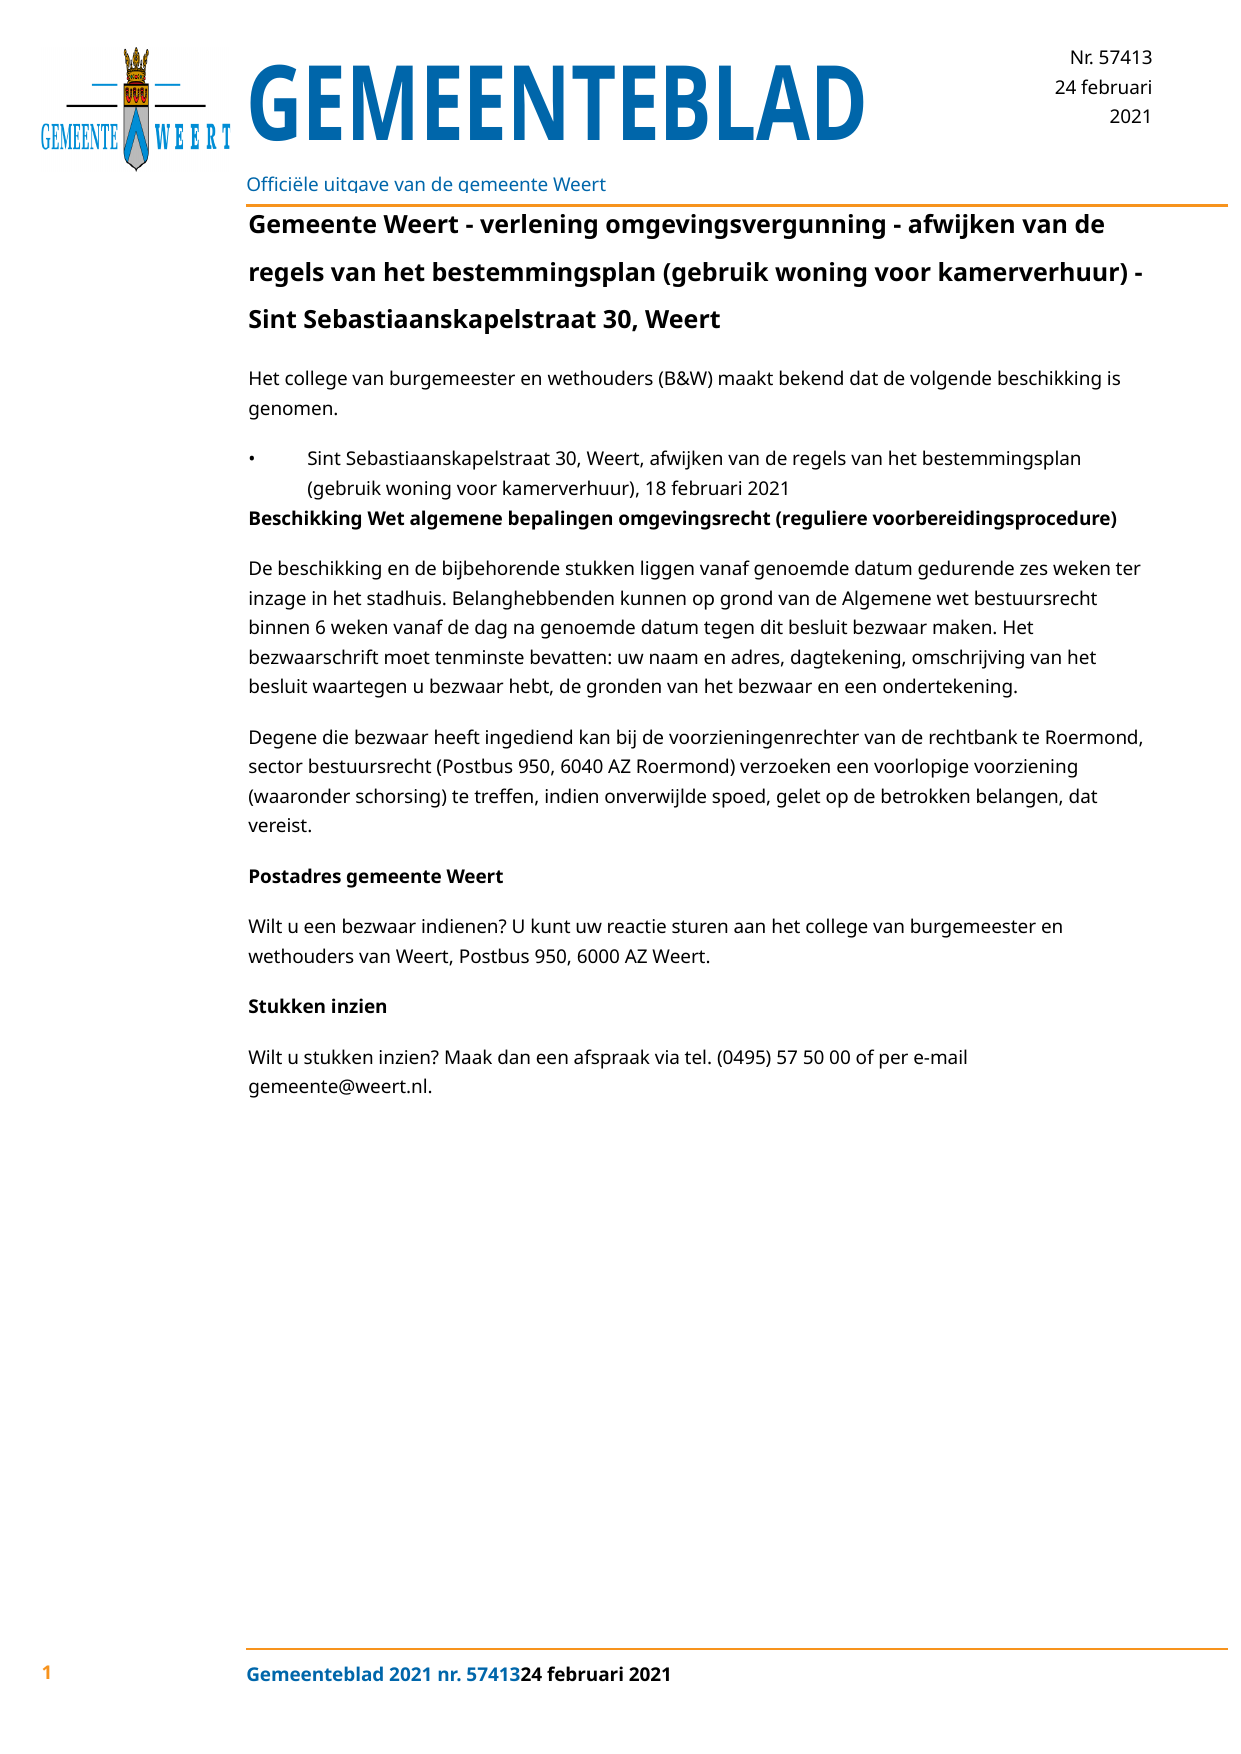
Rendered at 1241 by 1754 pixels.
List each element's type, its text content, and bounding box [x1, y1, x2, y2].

list Sint Sebastiaanskapelstraat 30, Weert, afwijken van de regels van het bestemmingsplan (gebruik woning voor kamerverhuur), 18 februari 2021 [248, 446, 1152, 501]
text Beschikking Wet algemene bepalingen omgevingsrecht (reguliere voorbereidingsprocedure) [248, 505, 1152, 530]
text Het college van burgemeester en wethouders (B&W) maakt bekend dat de volgende beschikking is genomen. [248, 366, 1152, 421]
text Degene die bezwaar heeft ingediend kan bij de voorzieningenrechter van de rechtbank te Roermond, sector bestuursrecht (Postbus 950, 6040 AZ Roermond) verzoeken een voorlopige voorziening (waaronder schorsing) te treffen, indien onverwijlde spoed, gelet op de betrokken belangen, dat vereist. [248, 724, 1152, 838]
text Wilt u stukken inzien? Maak dan een afspraak via tel. (0495) 57 50 00 of per e-mail gemeente@weert.nl. [248, 1044, 1152, 1099]
text Postadres gemeente Weert [248, 863, 1152, 889]
text Wilt u een bezwaar indienen? U kunt uw reactie sturen aan het college van burgemeester en wethouders van Weert, Postbus 950, 6000 AZ Weert. [248, 913, 1152, 969]
picture [41, 47, 231, 172]
text De beschikking en de bijbehorende stukken liggen vanaf genoemde datum gedurende zes weken ter inzage in het stadhuis. Belanghebbenden kunnen op grond van de Algemene wet bestuursrecht binnen 6 weken vanaf de dag na genoemde datum tegen dit besluit bezwaar maken. Het bezwaarschrift moet tenminste bevatten: uw naam en adres, dagtekening, omschrijving van het besluit waartegen u bezwaar hebt, de gronden van het bezwaar en een ondertekening. [248, 555, 1152, 699]
text Gemeente Weert - verlening omgevingsvergunning - afwijken van de regels van het bestemmingsplan (gebruik woning voor kamerverhuur) - Sint Sebastiaanskapelstraat 30, Weert [248, 207, 1152, 336]
text Stukken inzien [248, 993, 1152, 1019]
